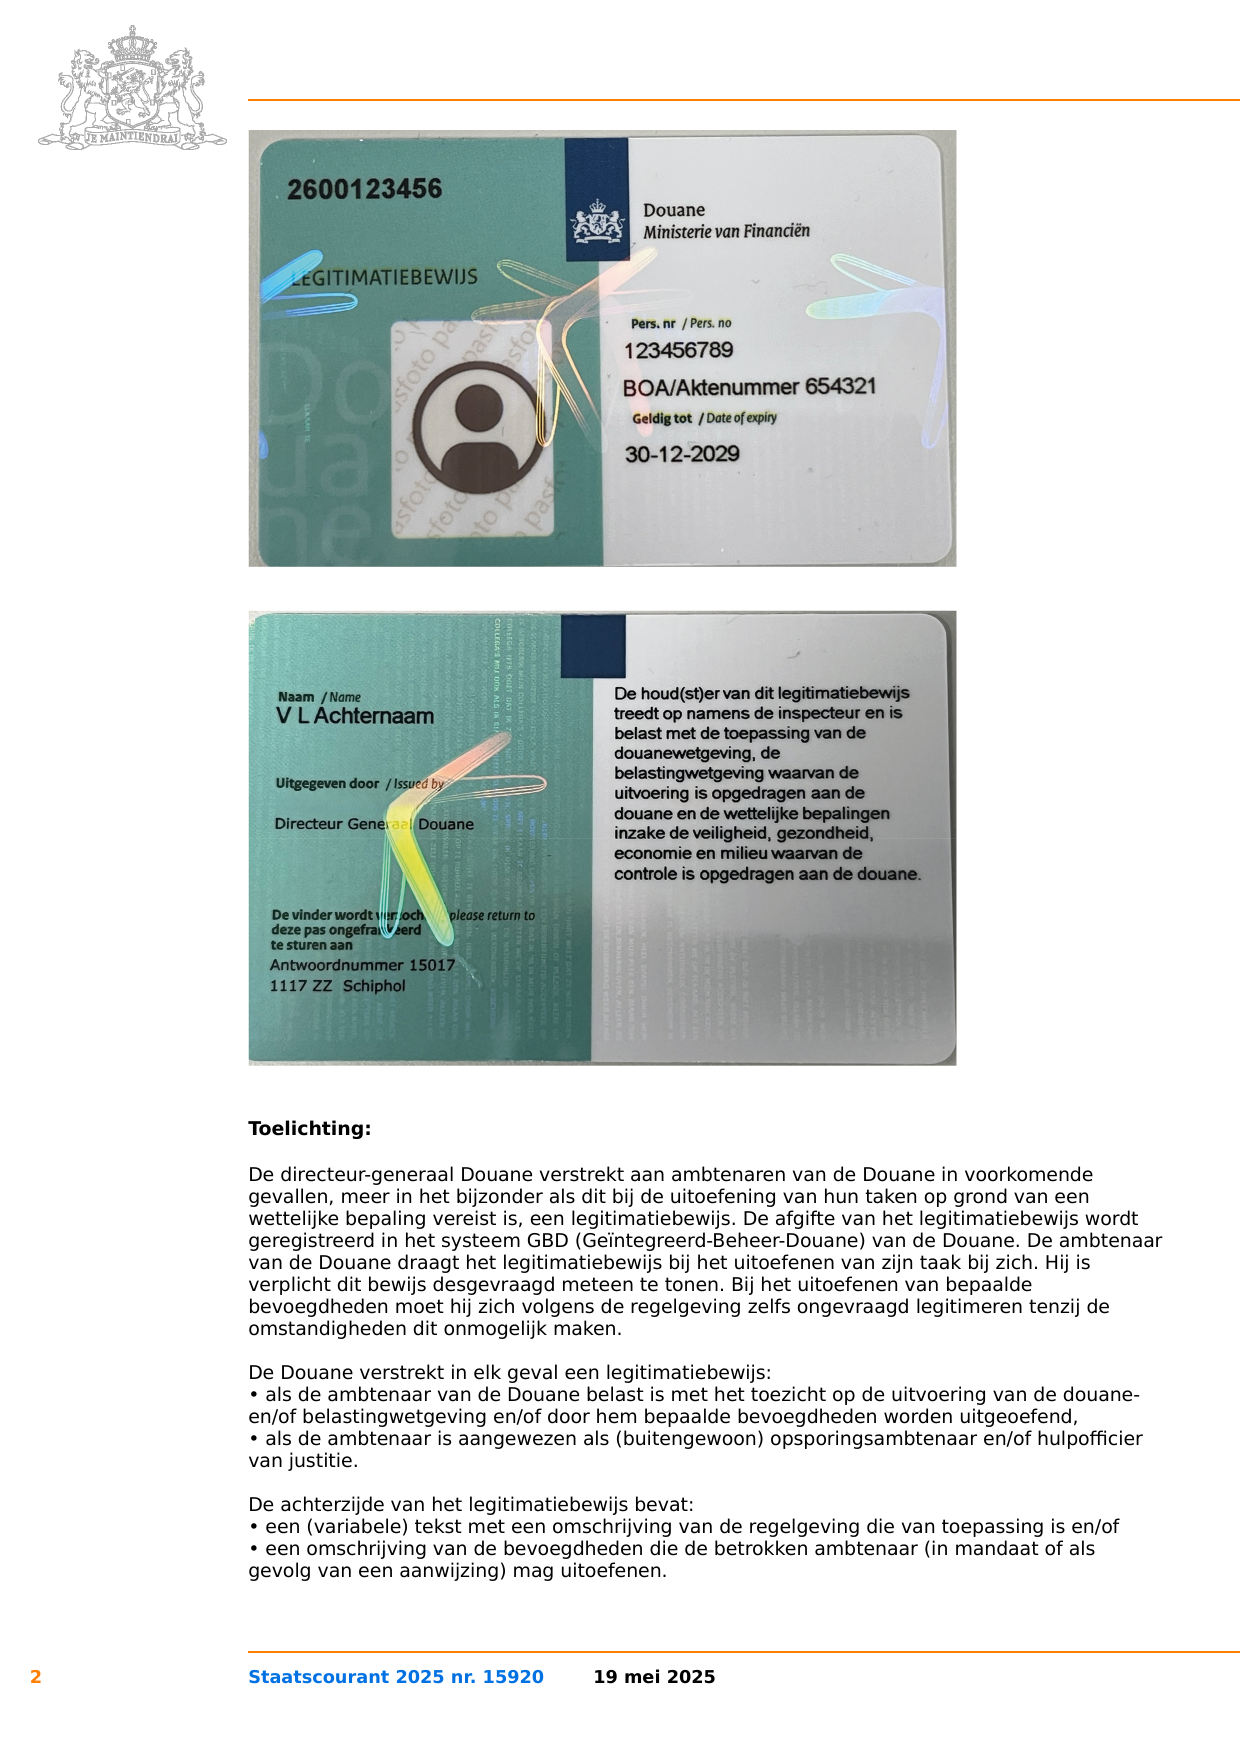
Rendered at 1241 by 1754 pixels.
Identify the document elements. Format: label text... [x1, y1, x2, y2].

text • een (variabele) tekst met een omschrijving van de regelgeving die van toepassing is en/of [248, 1516, 1163, 1538]
subtitle Toelichting: [248, 1117, 1163, 1139]
picture [248, 130, 957, 567]
text De achterzijde van het legitimatiebewijs bevat: [248, 1494, 1163, 1516]
text • als de ambtenaar is aangewezen als (buitengewoon) opsporingsambtenaar en/of hulpofficier van justitie. [248, 1428, 1163, 1472]
text • als de ambtenaar van de Douane belast is met het toezicht op de uitvoering van de douane- en/of belastingwetgeving en/of door hem bepaalde bevoegdheden worden uitgeoefend, [248, 1384, 1163, 1428]
text De directeur-generaal Douane verstrekt aan ambtenaren van de Douane in voorkomende gevallen, meer in het bijzonder als dit bij de uitoefening van hun taken op grond van een wettelijke bepaling vereist is, een legitimatiebewijs. De afgifte van het legitimatiebewijs wordt geregistreerd in het systeem GBD (Geïntegreerd-Beheer-Douane) van de Douane. De ambtenaar van de Douane draagt het legitimatiebewijs bij het uitoefenen van zijn taak bij zich. Hij is verplicht dit bewijs desgevraagd meteen te tonen. Bij het uitoefenen van bepaalde bevoegdheden moet hij zich volgens de regelgeving zelfs ongevraagd legitimeren tenzij de omstandigheden dit onmogelijk maken. [248, 1164, 1163, 1340]
text De Douane verstrekt in elk geval een legitimatiebewijs: [248, 1362, 1163, 1384]
picture [248, 610, 957, 1066]
text • een omschrijving van de bevoegdheden die de betrokken ambtenaar (in mandaat of als gevolg van een aanwijzing) mag uitoefenen. [248, 1538, 1163, 1582]
picture [38, 25, 227, 150]
